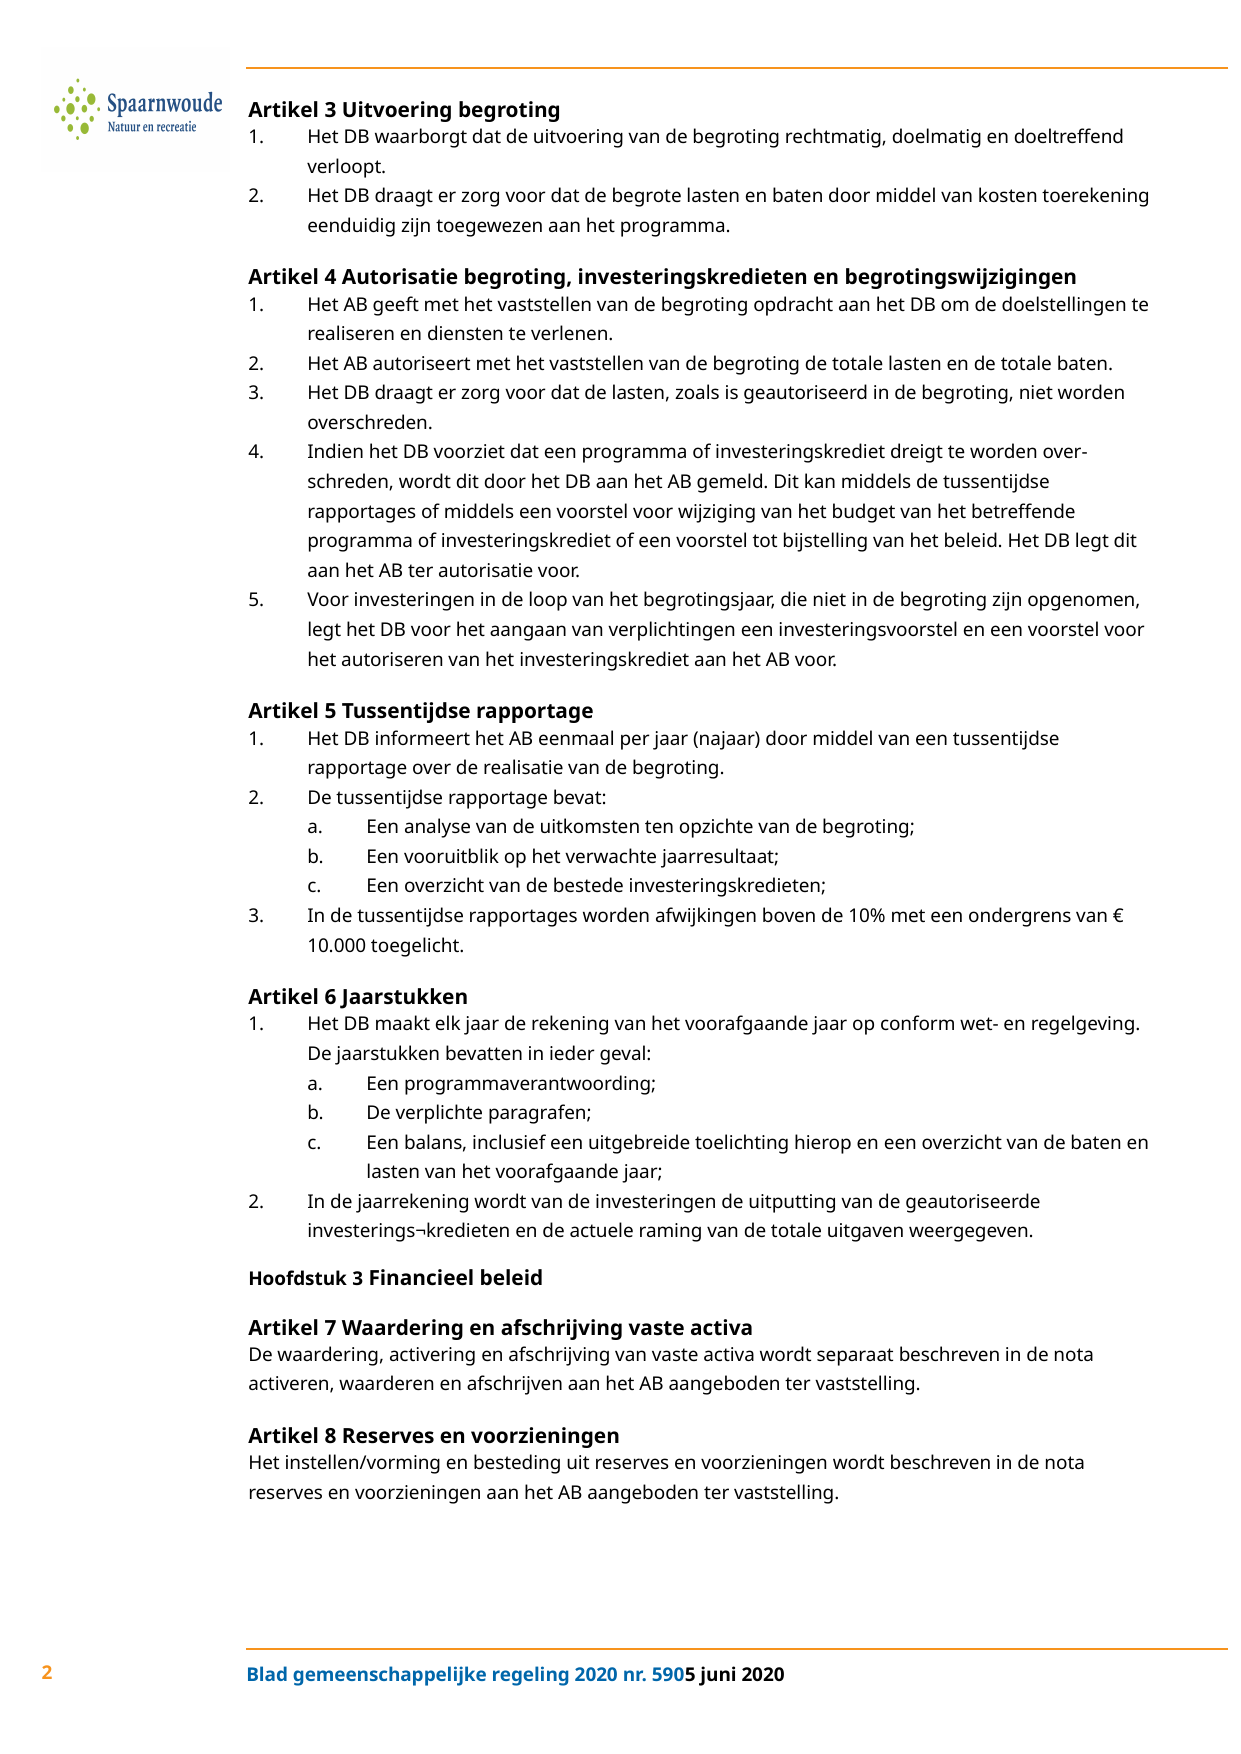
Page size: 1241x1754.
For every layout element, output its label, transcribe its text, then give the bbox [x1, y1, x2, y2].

list Het AB autoriseert met het vaststellen van de begroting de totale lasten en de totale baten. [248, 350, 1152, 376]
text Artikel 7 Waardering en afschrijving vaste activa [248, 1313, 1152, 1341]
list Een overzicht van de bestede investeringskredieten; [307, 873, 1152, 898]
text Het instellen/vorming en besteding uit reserves en voorzieningen wordt beschreven in de nota reserves en voorzieningen aan het AB aangeboden ter vaststelling. [248, 1449, 1152, 1505]
text Hoofdstuk 3 Financieel beleid [248, 1263, 1152, 1292]
picture [41, 47, 231, 172]
list Een balans, inclusief een uitgebreide toelichting hierop en een overzicht van de baten en lasten van het voorafgaande jaar; [307, 1129, 1152, 1184]
list In de jaarrekening wordt van de investeringen de uitputting van de geautoriseerde investerings¬kredieten en de actuele raming van de totale uitgaven weergegeven. [248, 1188, 1152, 1243]
list Het DB draagt er zorg voor dat de begrote lasten en baten door middel van kosten toerekening eenduidig zijn toegewezen aan het programma. [248, 182, 1152, 238]
text Artikel 3 Uitvoering begroting [248, 95, 1152, 123]
text Artikel 6 Jaarstukken [248, 982, 1152, 1011]
list Een programmaverantwoording; [307, 1070, 1152, 1096]
text Artikel 5 Tussentijdse rapportage [248, 696, 1152, 725]
list De verplichte paragrafen; [307, 1099, 1152, 1125]
list Het DB maakt elk jaar de rekening van het voorafgaande jaar op conform wet- en regelgeving. De jaarstukken bevatten in ieder geval: [248, 1011, 1152, 1066]
list Het DB waarborgt dat de uitvoering van de begroting rechtmatig, doelmatig en doeltreffend verloopt. [248, 123, 1152, 178]
list Een vooruitblik op het verwachte jaarresultaat; [307, 843, 1152, 869]
list Het DB draagt er zorg voor dat de lasten, zoals is geautoriseerd in de begroting, niet worden overschreden. [248, 379, 1152, 435]
text Artikel 8 Reserves en voorzieningen [248, 1421, 1152, 1449]
list Voor investeringen in de loop van het begrotingsjaar, die niet in de begroting zijn opgenomen, legt het DB voor het aangaan van verplichtingen een investeringsvoorstel en een voorstel voor het autoriseren van het investeringskrediet aan het AB voor. [248, 587, 1152, 672]
text De waardering, activering en afschrijving van vaste activa wordt separaat beschreven in de nota activeren, waarderen en afschrijven aan het AB aangeboden ter vaststelling. [248, 1341, 1152, 1396]
list Indien het DB voorziet dat een programma of investeringskrediet dreigt te worden over-schreden, wordt dit door het DB aan het AB gemeld. Dit kan middels de tussentijdse rapportages of middels een voorstel voor wijziging van het budget van het betreffende programma of investeringskrediet of een voorstel tot bijstelling van het beleid. Het DB legt dit aan het AB ter autorisatie voor. [248, 439, 1152, 583]
list Het DB informeert het AB eenmaal per jaar (najaar) door middel van een tussentijdse rapportage over de realisatie van de begroting. [248, 725, 1152, 780]
text Artikel 4 Autorisatie begroting, investeringskredieten en begrotingswijzigingen [248, 262, 1152, 291]
list Een analyse van de uitkomsten ten opzichte van de begroting; [307, 813, 1152, 839]
list Het AB geeft met het vaststellen van de begroting opdracht aan het DB om de doelstellingen te realiseren en diensten te verlenen. [248, 291, 1152, 346]
list In de tussentijdse rapportages worden afwijkingen boven de 10% met een ondergrens van € 10.000 toegelicht. [248, 902, 1152, 957]
list De tussentijdse rapportage bevat: [248, 784, 1152, 809]
